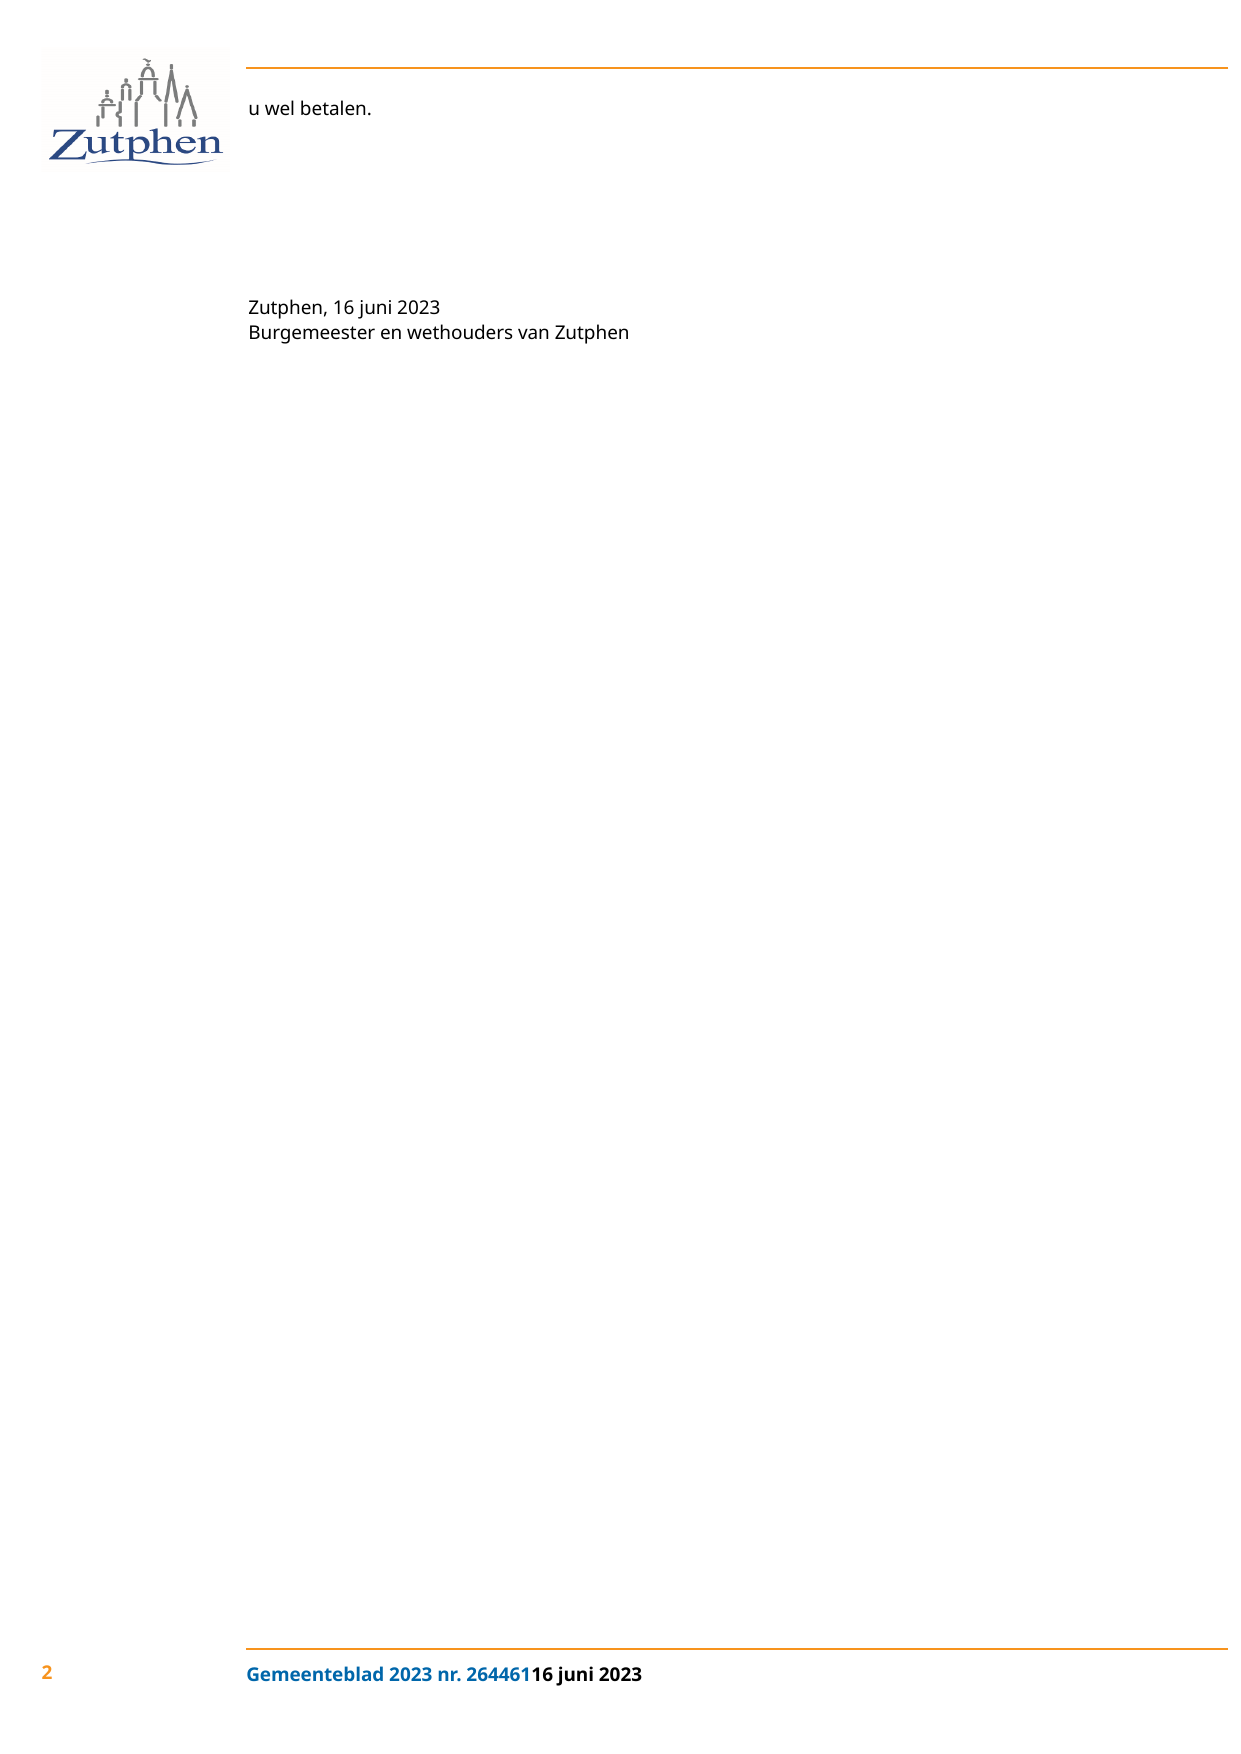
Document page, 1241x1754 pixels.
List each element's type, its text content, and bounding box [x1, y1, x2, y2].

picture [41, 47, 231, 172]
text u wel betalen. [248, 95, 1152, 121]
text Zutphen, 16 juni 2023 [248, 294, 1152, 319]
text Burgemeester en wethouders van Zutphen [248, 319, 1152, 345]
